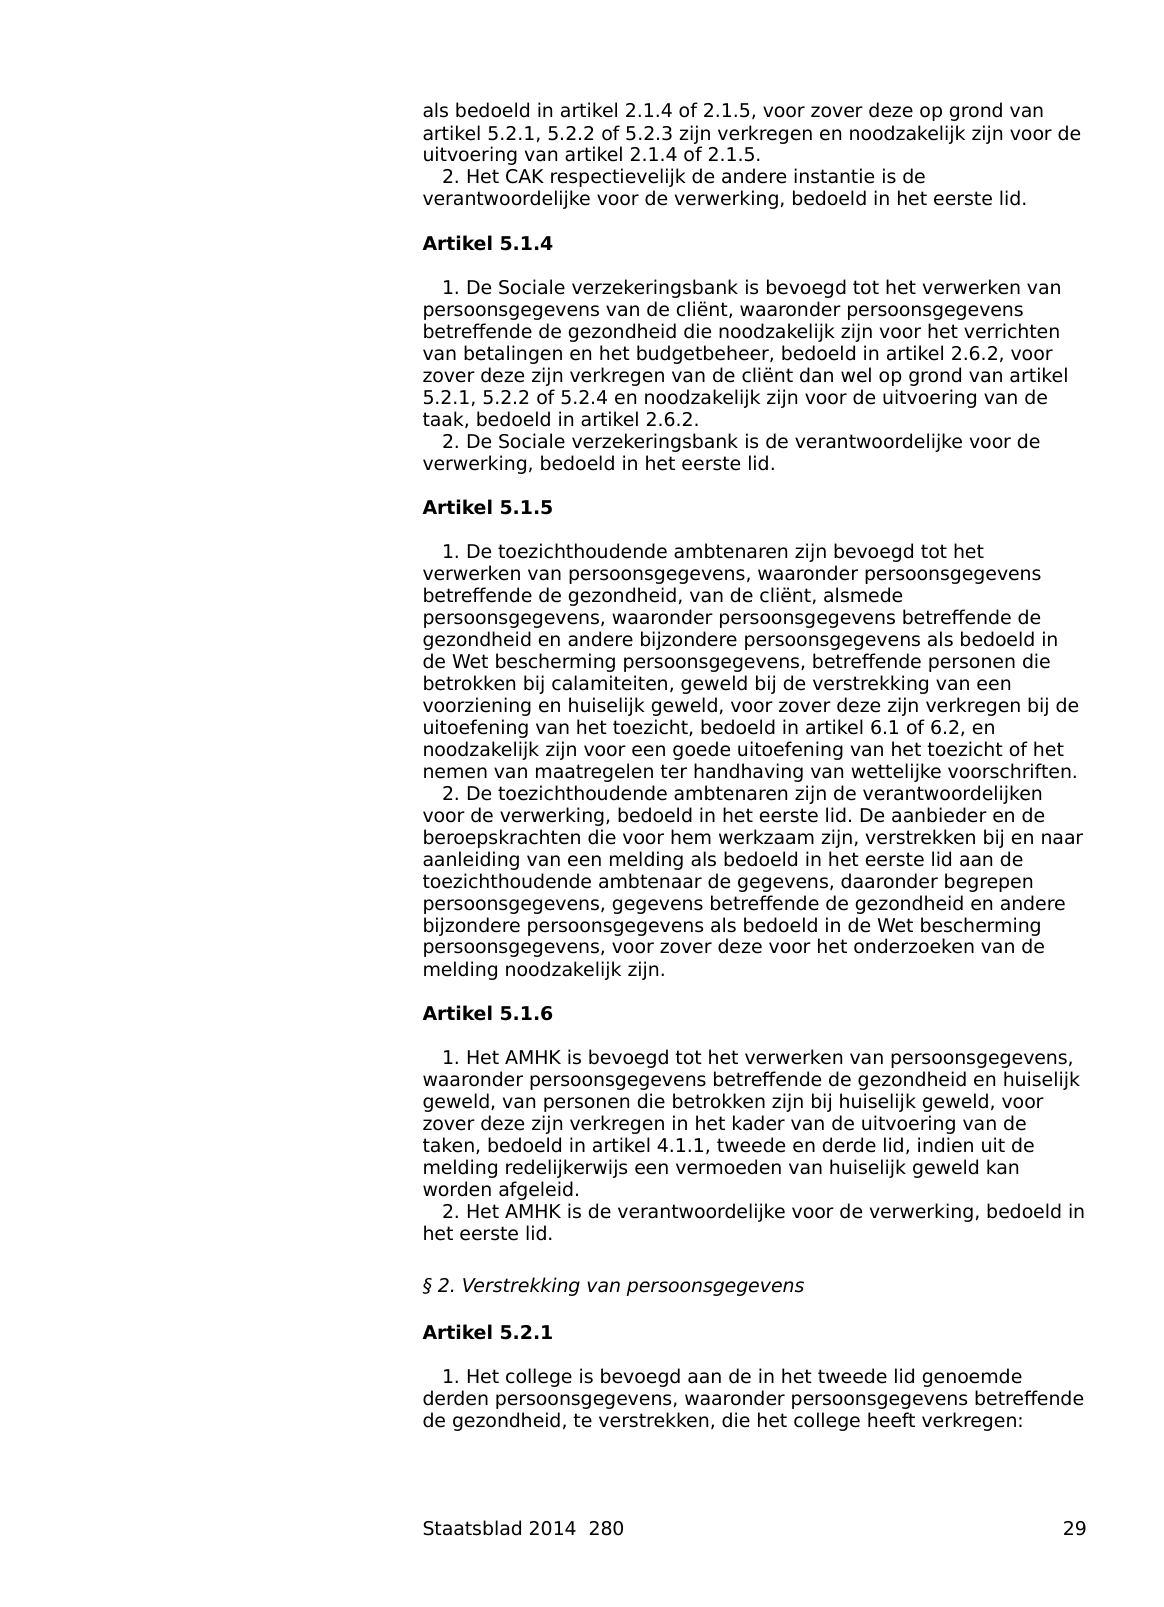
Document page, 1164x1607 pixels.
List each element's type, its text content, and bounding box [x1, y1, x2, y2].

text als bedoeld in artikel 2.1.4 of 2.1.5, voor zover deze op grond van artikel 5.2.1, 5.2.2 of 5.2.3 zijn verkregen en noodzakelijk zijn voor de uitvoering van artikel 2.1.4 of 2.1.5. [422, 100, 1087, 166]
subtitle § 2. Verstrekking van persoonsgegevens [422, 1274, 1087, 1297]
text 1. Het college is bevoegd aan de in het tweede lid genoemde derden persoonsgegevens, waaronder persoonsgegevens betreffende de gezondheid, te verstrekken, die het college heeft verkregen: [422, 1366, 1087, 1432]
text 1. De toezichthoudende ambtenaren zijn bevoegd tot het verwerken van persoonsgegevens, waaronder persoonsgegevens betreffende de gezondheid, van de cliënt, alsmede persoonsgegevens, waaronder persoonsgegevens betreffende de gezondheid en andere bijzondere persoonsgegevens als bedoeld in de Wet bescherming persoonsgegevens, betreffende personen die betrokken bij calamiteiten, geweld bij de verstrekking van een voorziening en huiselijk geweld, voor zover deze zijn verkregen bij de uitoefening van het toezicht, bedoeld in artikel 6.1 of 6.2, en noodzakelijk zijn voor een goede uitoefening van het toezicht of het nemen van maatregelen ter handhaving van wettelijke voorschriften. [422, 541, 1087, 783]
text 1. De Sociale verzekeringsbank is bevoegd tot het verwerken van persoonsgegevens van de cliënt, waaronder persoonsgegevens betreffende de gezondheid die noodzakelijk zijn voor het verrichten van betalingen en het budgetbeheer, bedoeld in artikel 2.6.2, voor zover deze zijn verkregen van de cliënt dan wel op grond van artikel 5.2.1, 5.2.2 of 5.2.4 en noodzakelijk zijn voor de uitvoering van de taak, bedoeld in artikel 2.6.2. [422, 277, 1087, 431]
text 1. Het AMHK is bevoegd tot het verwerken van persoonsgegevens, waaronder persoonsgegevens betreffende de gezondheid en huiselijk geweld, van personen die betrokken zijn bij huiselijk geweld, voor zover deze zijn verkregen in het kader van de uitvoering van de taken, bedoeld in artikel 4.1.1, tweede en derde lid, indien uit de melding redelijkerwijs een vermoeden van huiselijk geweld kan worden afgeleid. [422, 1047, 1087, 1201]
text 2. De Sociale verzekeringsbank is de verantwoordelijke voor de verwerking, bedoeld in het eerste lid. [422, 431, 1087, 474]
subtitle Artikel 5.2.1 [422, 1322, 1087, 1343]
text 2. Het AMHK is de verantwoordelijke voor de verwerking, bedoeld in het eerste lid. [422, 1201, 1087, 1244]
subtitle Artikel 5.1.5 [422, 497, 1087, 519]
text 2. De toezichthoudende ambtenaren zijn de verantwoordelijken voor de verwerking, bedoeld in het eerste lid. De aanbieder en de beroepskrachten die voor hem werkzaam zijn, verstrekken bij en naar aanleiding van een melding als bedoeld in het eerste lid aan de toezichthoudende ambtenaar de gegevens, daaronder begrepen persoonsgegevens, gegevens betreffende de gezondheid en andere bijzondere persoonsgegevens als bedoeld in de Wet bescherming persoonsgegevens, voor zover deze voor het onderzoeken van de melding noodzakelijk zijn. [422, 783, 1087, 980]
subtitle Artikel 5.1.4 [422, 232, 1087, 254]
subtitle Artikel 5.1.6 [422, 1003, 1087, 1024]
text 2. Het CAK respectievelijk de andere instantie is de verantwoordelijke voor de verwerking, bedoeld in het eerste lid. [422, 166, 1087, 210]
